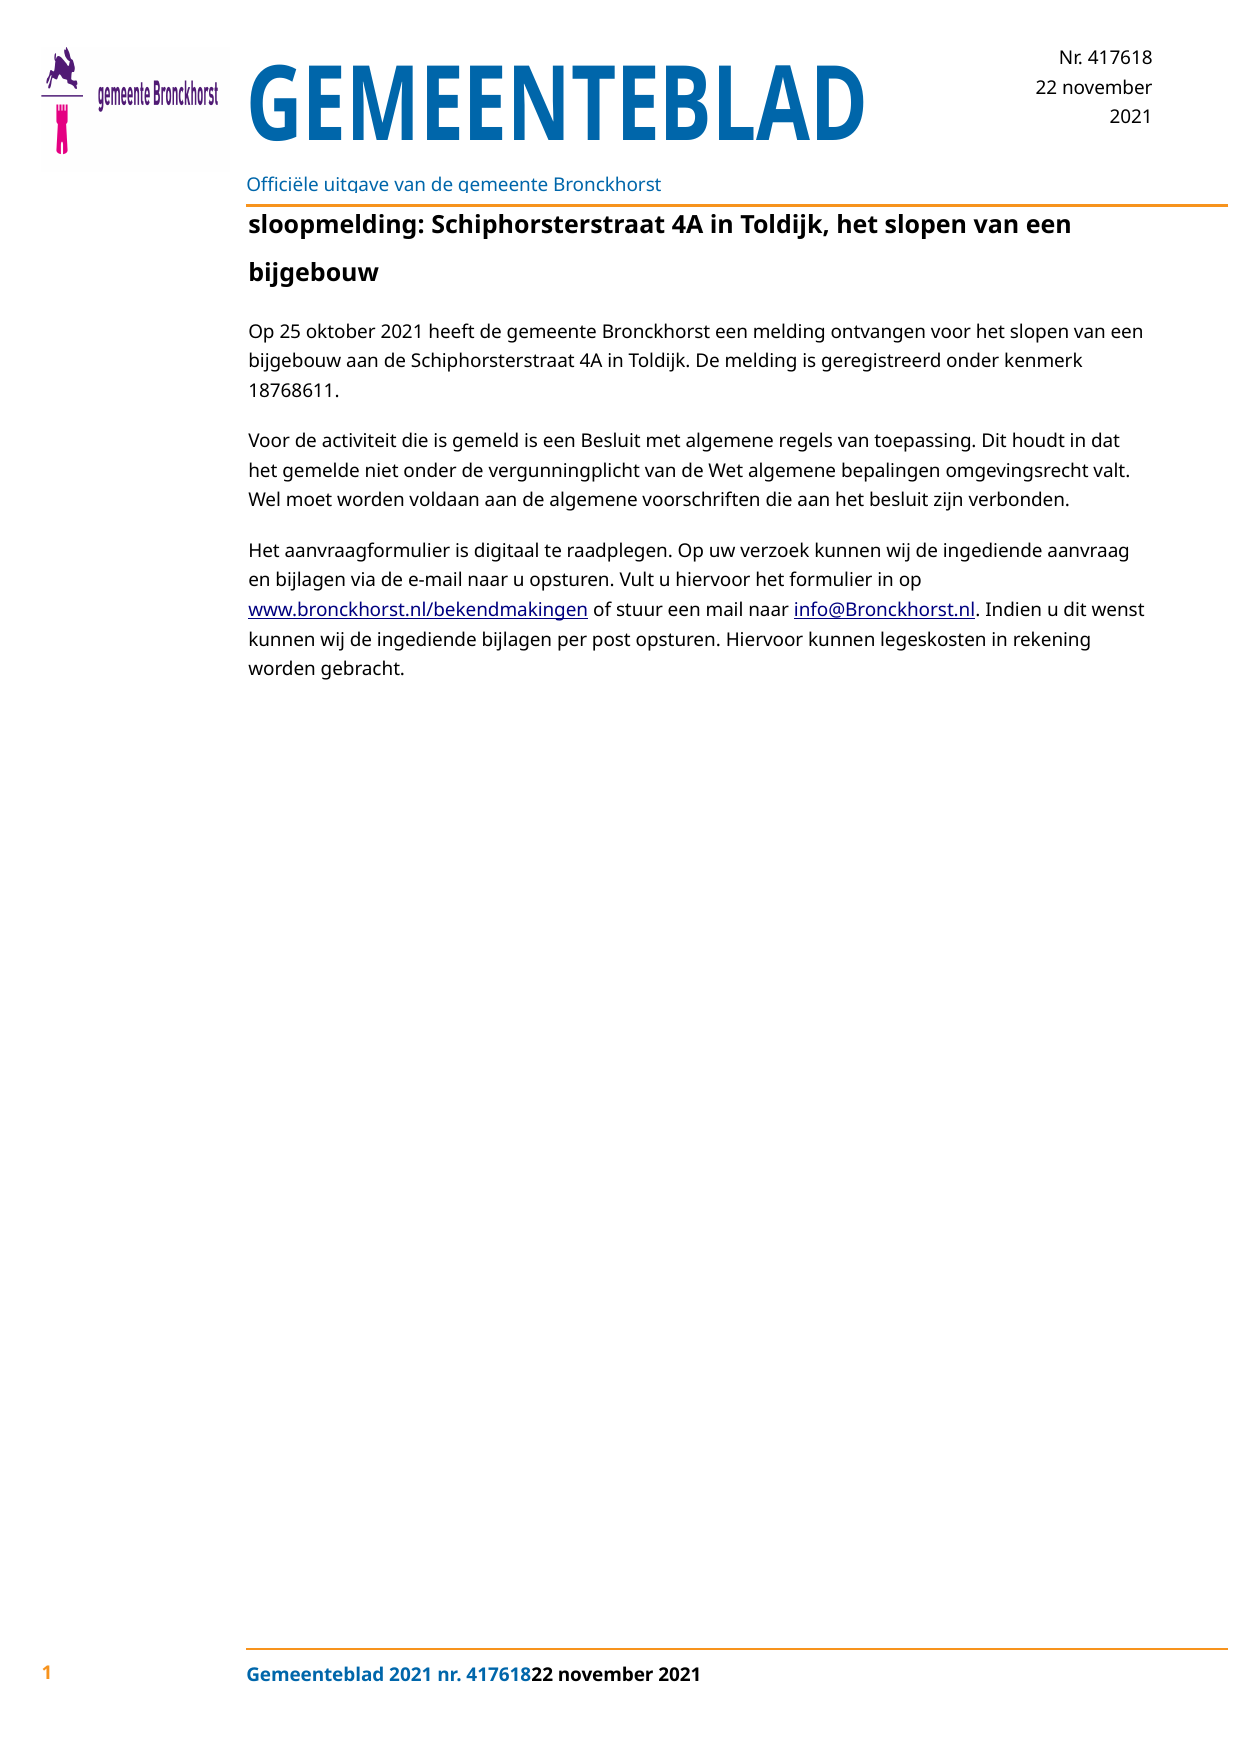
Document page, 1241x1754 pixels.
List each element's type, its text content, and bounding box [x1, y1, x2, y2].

picture [41, 47, 231, 172]
text Het aanvraagformulier is digitaal te raadplegen. Op uw verzoek kunnen wij de ingediende aanvraag en bijlagen via de e-mail naar u opsturen. Vult u hiervoor het formulier in op www.bronckhorst.nl/bekendmakingen of stuur een mail naar info@Bronckhorst.nl. Indien u dit wenst kunnen wij de ingediende bijlagen per post opsturen. Hiervoor kunnen legeskosten in rekening worden gebracht. [248, 537, 1152, 681]
text Op 25 oktober 2021 heeft de gemeente Bronckhorst een melding ontvangen voor het slopen van een bijgebouw aan de Schiphorsterstraat 4A in Toldijk. De melding is geregistreerd onder kenmerk 18768611. [248, 318, 1152, 403]
text Voor de activiteit die is gemeld is een Besluit met algemene regels van toepassing. Dit houdt in dat het gemelde niet onder de vergunningplicht van de Wet algemene bepalingen omgevingsrecht valt. Wel moet worden voldaan aan de algemene voorschriften die aan het besluit zijn verbonden. [248, 427, 1152, 512]
text sloopmelding: Schiphorsterstraat 4A in Toldijk, het slopen van een bijgebouw [248, 207, 1152, 288]
